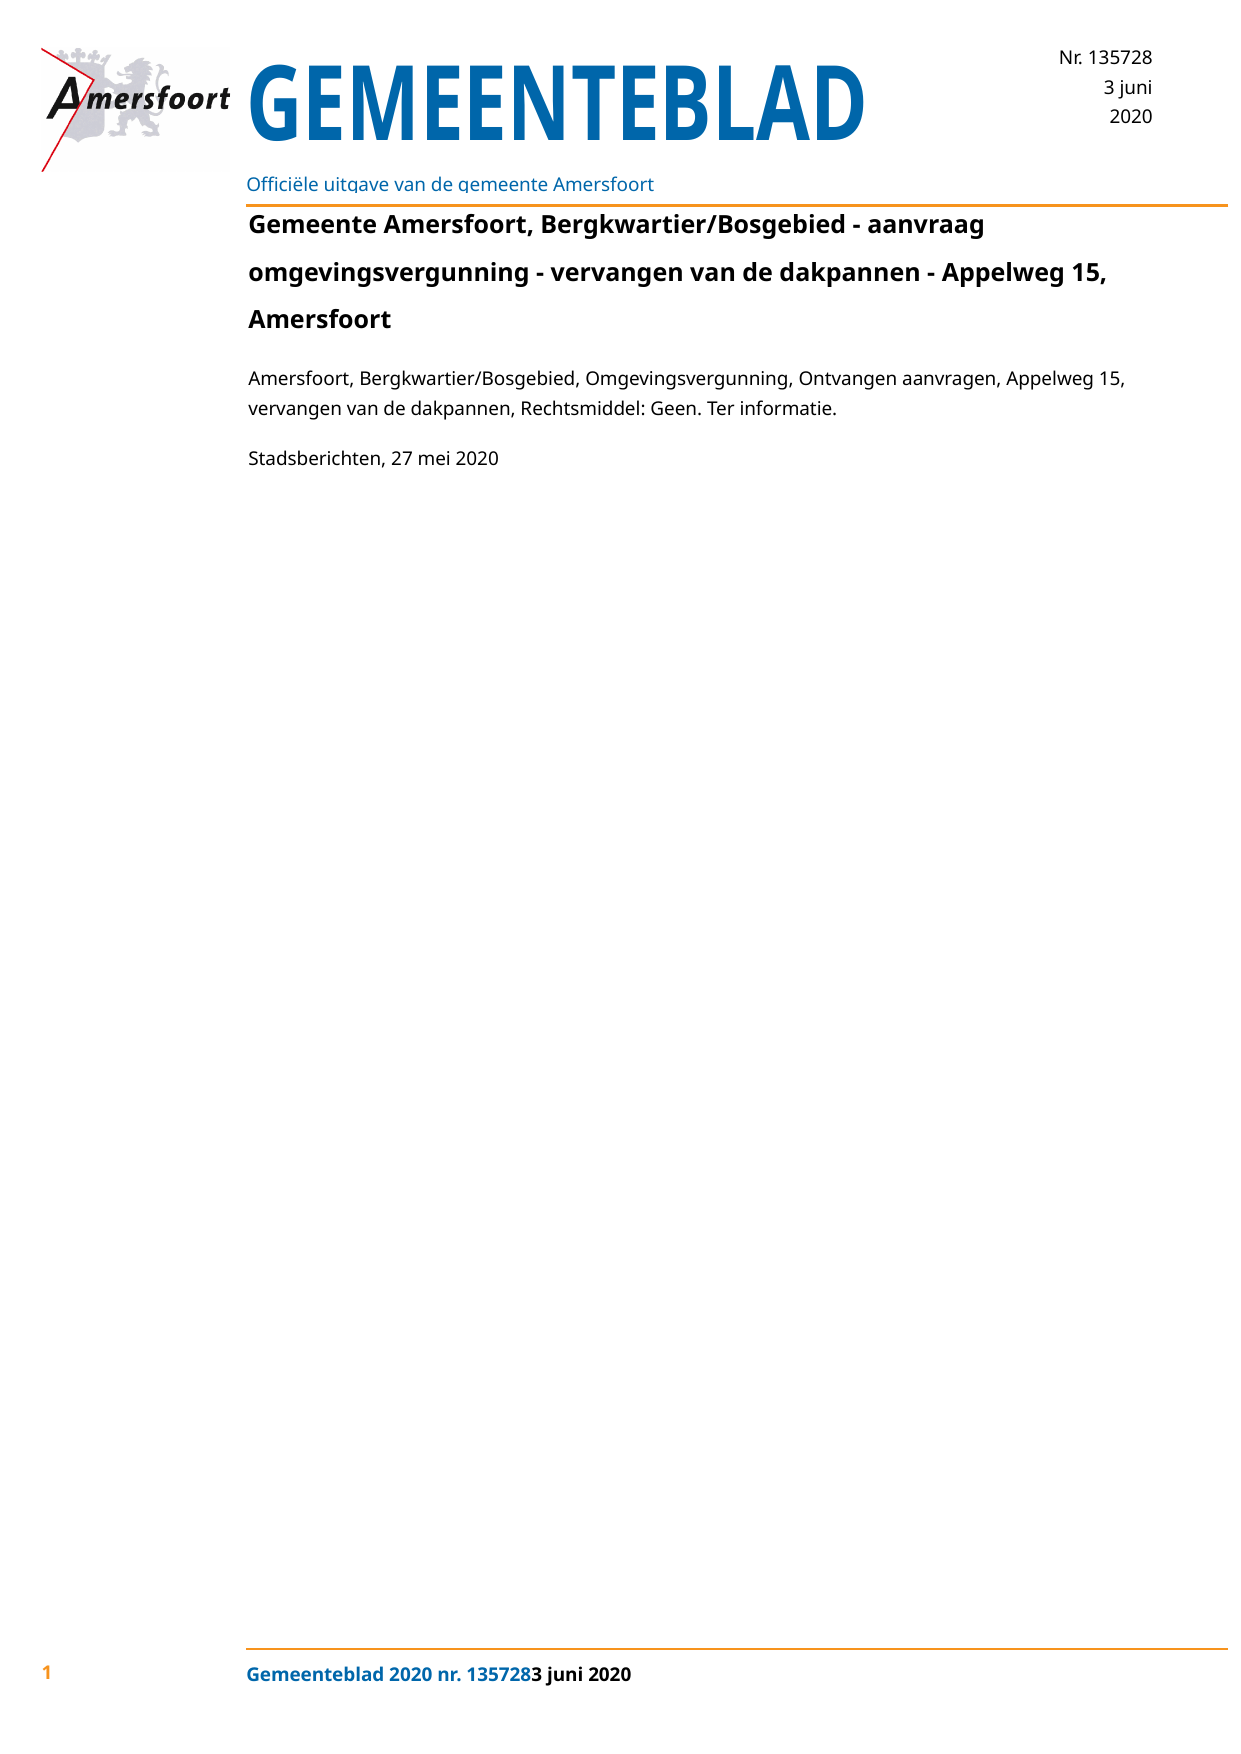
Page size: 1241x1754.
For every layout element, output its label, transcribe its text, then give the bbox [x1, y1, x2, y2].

picture [41, 47, 231, 172]
text Amersfoort, Bergkwartier/Bosgebied, Omgevingsvergunning, Ontvangen aanvragen, Appelweg 15, vervangen van de dakpannen, Rechtsmiddel: Geen. Ter informatie. [248, 366, 1152, 421]
text Stadsberichten, 27 mei 2020 [248, 446, 1152, 471]
text Gemeente Amersfoort, Bergkwartier/Bosgebied - aanvraag omgevingsvergunning - vervangen van de dakpannen - Appelweg 15, Amersfoort [248, 207, 1152, 336]
